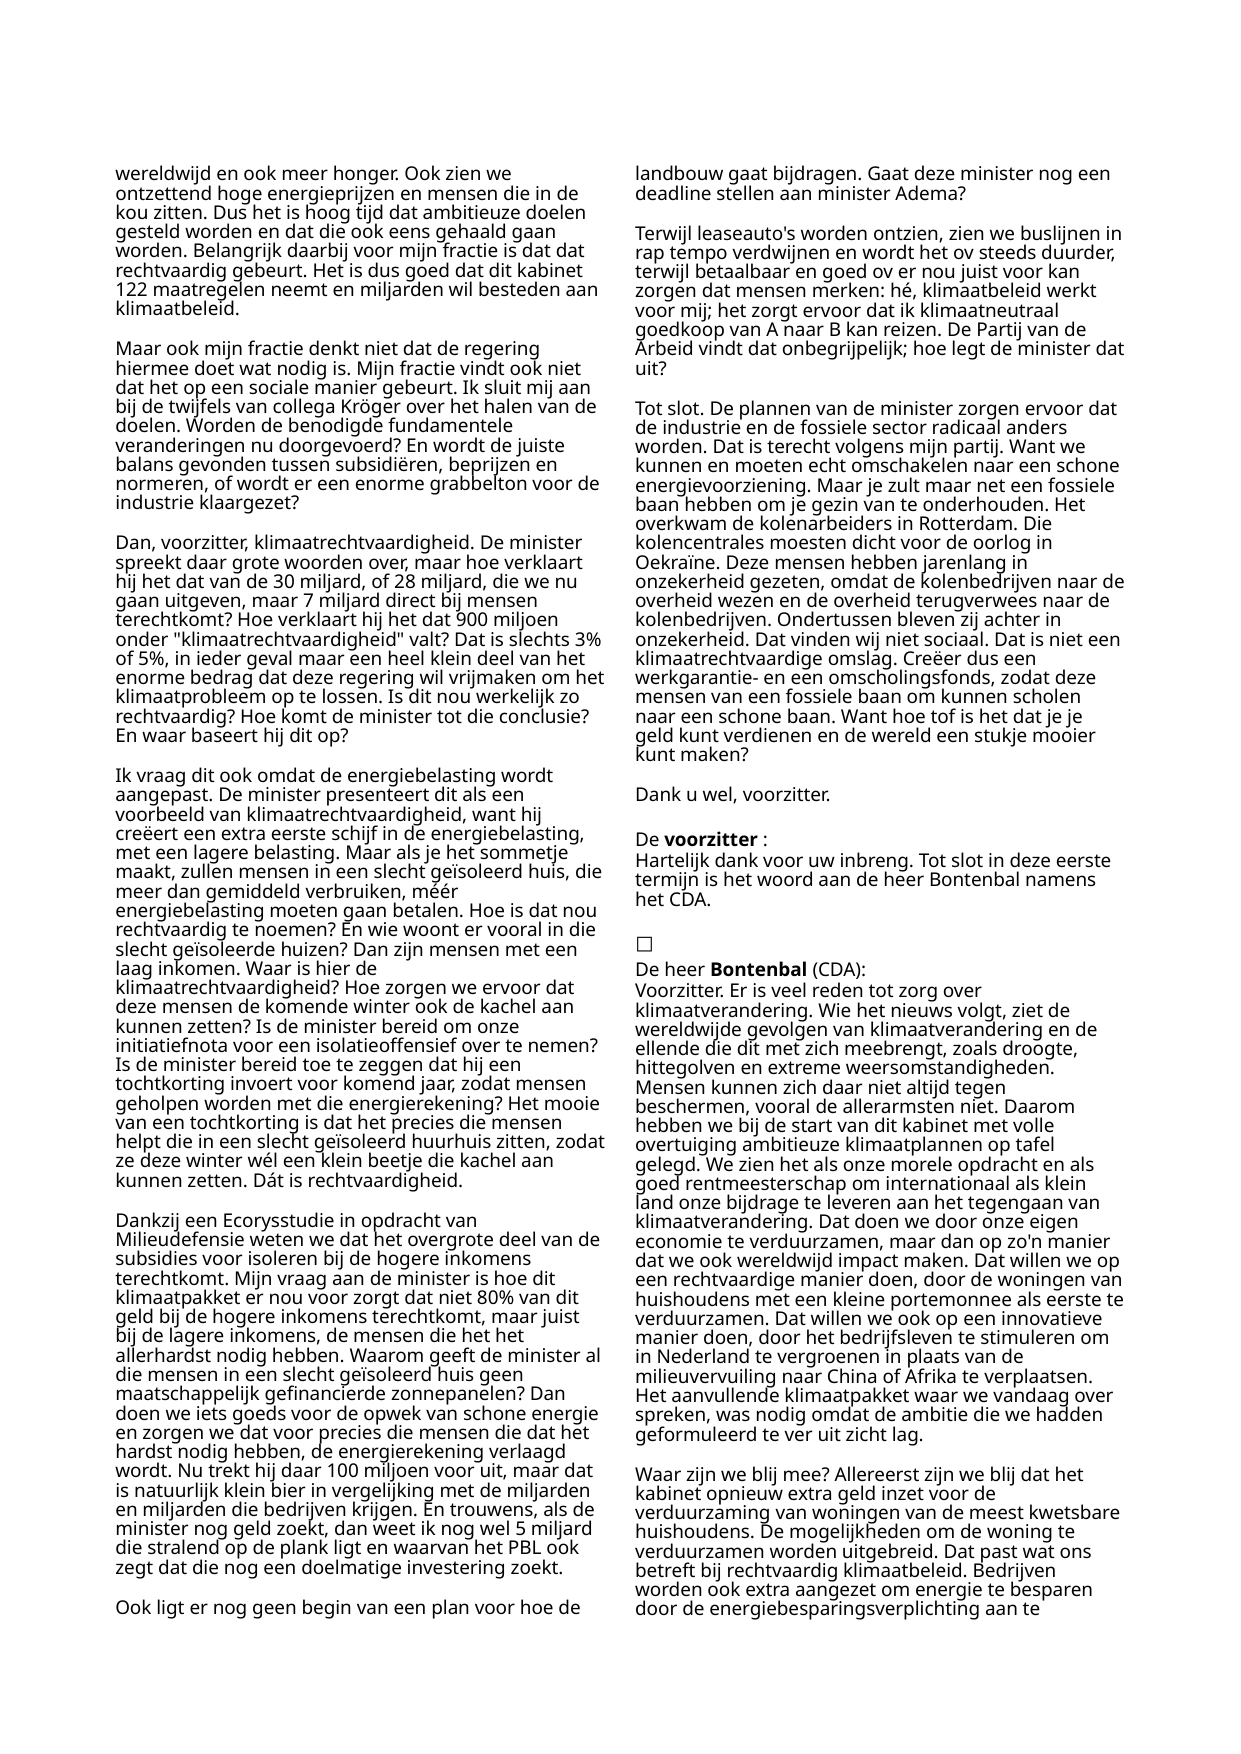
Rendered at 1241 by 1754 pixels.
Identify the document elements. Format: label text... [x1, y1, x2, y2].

text Ik vraag dit ook omdat de energiebelasting wordt aangepast. De minister presenteert dit als een voorbeeld van klimaatrechtvaardigheid, want hij creëert een extra eerste schijf in de energiebelasting, met een lagere belasting. Maar als je het sommetje maakt, zullen mensen in een slecht geïsoleerd huis, die meer dan gemiddeld verbruiken, méér energiebelasting moeten gaan betalen. Hoe is dat nou rechtvaardig te noemen? En wie woont er vooral in die slecht geïsoleerde huizen? Dan zijn mensen met een laag inkomen. Waar is hier de klimaatrechtvaardigheid? Hoe zorgen we ervoor dat deze mensen de komende winter ook de kachel aan kunnen zetten? Is de minister bereid om onze initiatiefnota voor een isolatieoffensief over te nemen? Is de minister bereid toe te zeggen dat hij een tochtkorting invoert voor komend jaar, zodat mensen geholpen worden met die energierekening? Het mooie van een tochtkorting is dat het precies die mensen helpt die in een slecht geïsoleerd huurhuis zitten, zodat ze deze winter wél een klein beetje die kachel aan kunnen zetten. Dát is rechtvaardigheid. [115, 767, 605, 1191]
text Maar ook mijn fractie denkt niet dat de regering hiermee doet wat nodig is. Mijn fractie vindt ook niet dat het op een sociale manier gebeurt. Ik sluit mij aan bij de twijfels van collega Kröger over het halen van de doelen. Worden de benodigde fundamentele veranderingen nu doorgevoerd? En wordt de juiste balans gevonden tussen subsidiëren, beprijzen en normeren, of wordt er een enorme grabbelton voor de industrie klaargezet? [115, 340, 605, 514]
text Dan, voorzitter, klimaatrechtvaardigheid. De minister spreekt daar grote woorden over, maar hoe verklaart hij het dat van de 30 miljard, of 28 miljard, die we nu gaan uitgeven, maar 7 miljard direct bij mensen terechtkomt? Hoe verklaart hij het dat 900 miljoen onder "klimaatrechtvaardigheid" valt? Dat is slechts 3% of 5%, in ieder geval maar een heel klein deel van het enorme bedrag dat deze regering wil vrijmaken om het klimaatprobleem op te lossen. Is dit nou werkelijk zo rechtvaardig? Hoe komt de minister tot die conclusie? En waar baseert hij dit op? [115, 534, 605, 746]
text De voorzitter : [635, 826, 1125, 852]
text ⬜ [635, 931, 1125, 957]
text Dankzij een Ecorysstudie in opdracht van Milieudefensie weten we dat het overgrote deel van de subsidies voor isoleren bij de hogere inkomens terechtkomt. Mijn vraag aan de minister is hoe dit klimaatpakket er nou voor zorgt dat niet 80% van dit geld bij de hogere inkomens terechtkomt, maar juist bij de lagere inkomens, de mensen die het het allerhardst nodig hebben. Waarom geeft de minister al die mensen in een slecht geïsoleerd huis geen maatschappelijk gefinancierde zonnepanelen? Dan doen we iets goeds voor de opwek van schone energie en zorgen we dat voor precies die mensen die dat het hardst nodig hebben, de energierekening verlaagd wordt. Nu trekt hij daar 100 miljoen voor uit, maar dat is natuurlijk klein bier in vergelijking met de miljarden en miljarden die bedrijven krijgen. En trouwens, als de minister nog geld zoekt, dan weet ik nog wel 5 miljard die stralend op de plank ligt en waarvan het PBL ook zegt dat die nog een doelmatige investering zoekt. [115, 1212, 605, 1578]
text Hartelijk dank voor uw inbreng. Tot slot in deze eerste termijn is het woord aan de heer Bontenbal namens het CDA. [635, 852, 1125, 910]
text De heer Bontenbal (CDA): [635, 957, 1125, 982]
text landbouw gaat bijdragen. Gaat deze minister nog een deadline stellen aan minister Adema? [635, 165, 1125, 204]
text Dank u wel, voorzitter. [635, 786, 1125, 806]
text Tot slot. De plannen van de minister zorgen ervoor dat de industrie en de fossiele sector radicaal anders worden. Dat is terecht volgens mijn partij. Want we kunnen en moeten echt omschakelen naar een schone energievoorziening. Maar je zult maar net een fossiele baan hebben om je gezin van te onderhouden. Het overkwam de kolenarbeiders in Rotterdam. Die kolencentrales moesten dicht voor de oorlog in Oekraïne. Deze mensen hebben jarenlang in onzekerheid gezeten, omdat de kolenbedrijven naar de overheid wezen en de overheid terugverwees naar de kolenbedrijven. Ondertussen bleven zij achter in onzekerheid. Dat vinden wij niet sociaal. Dat is niet een klimaatrechtvaardige omslag. Creëer dus een werkgarantie- en een omscholingsfonds, zodat deze mensen van een fossiele baan om kunnen scholen naar een schone baan. Want hoe tof is het dat je je geld kunt verdienen en de wereld een stukje mooier kunt maken? [635, 399, 1125, 766]
text Waar zijn we blij mee? Allereerst zijn we blij dat het kabinet opnieuw extra geld inzet voor de verduurzaming van woningen van de meest kwetsbare huishoudens. De mogelijkheden om de woning te verduurzamen worden uitgebreid. Dat past wat ons betreft bij rechtvaardig klimaatbeleid. Bedrijven worden ook extra aangezet om energie te besparen door de energiebesparingsverplichting aan te [635, 1466, 1125, 1620]
text Terwijl leaseauto's worden ontzien, zien we buslijnen in rap tempo verdwijnen en wordt het ov steeds duurder, terwijl betaalbaar en goed ov er nou juist voor kan zorgen dat mensen merken: hé, klimaatbeleid werkt voor mij; het zorgt ervoor dat ik klimaatneutraal goedkoop van A naar B kan reizen. De Partij van de Arbeid vindt dat onbegrijpelijk; hoe legt de minister dat uit? [635, 224, 1125, 379]
text Voorzitter. Er is veel reden tot zorg over klimaatverandering. Wie het nieuws volgt, ziet de wereldwijde gevolgen van klimaatverandering en de ellende die dit met zich meebrengt, zoals droogte, hittegolven en extreme weersomstandigheden. Mensen kunnen zich daar niet altijd tegen beschermen, vooral de allerarmsten niet. Daarom hebben we bij de start van dit kabinet met volle overtuiging ambitieuze klimaatplannen op tafel gelegd. We zien het als onze morele opdracht en als goed rentmeesterschap om internationaal als klein land onze bijdrage te leveren aan het tegengaan van klimaatverandering. Dat doen we door onze eigen economie te verduurzamen, maar dan op zo'n manier dat we ook wereldwijd impact maken. Dat willen we op een rechtvaardige manier doen, door de woningen van huishoudens met een kleine portemonnee als eerste te verduurzamen. Dat willen we ook op een innovatieve manier doen, door het bedrijfsleven te stimuleren om in Nederland te vergroenen in plaats van de milieuvervuiling naar China of Afrika te verplaatsen. Het aanvullende klimaatpakket waar we vandaag over spreken, was nodig omdat de ambitie die we hadden geformuleerd te ver uit zicht lag. [635, 982, 1125, 1445]
text wereldwijd en ook meer honger. Ook zien we ontzettend hoge energieprijzen en mensen die in de kou zitten. Dus het is hoog tijd dat ambitieuze doelen gesteld worden en dat die ook eens gehaald gaan worden. Belangrijk daarbij voor mijn fractie is dat dat rechtvaardig gebeurt. Het is dus goed dat dit kabinet 122 maatregelen neemt en miljarden wil besteden aan klimaatbeleid. [115, 165, 605, 319]
text Ook ligt er nog geen begin van een plan voor hoe de [115, 1599, 605, 1618]
